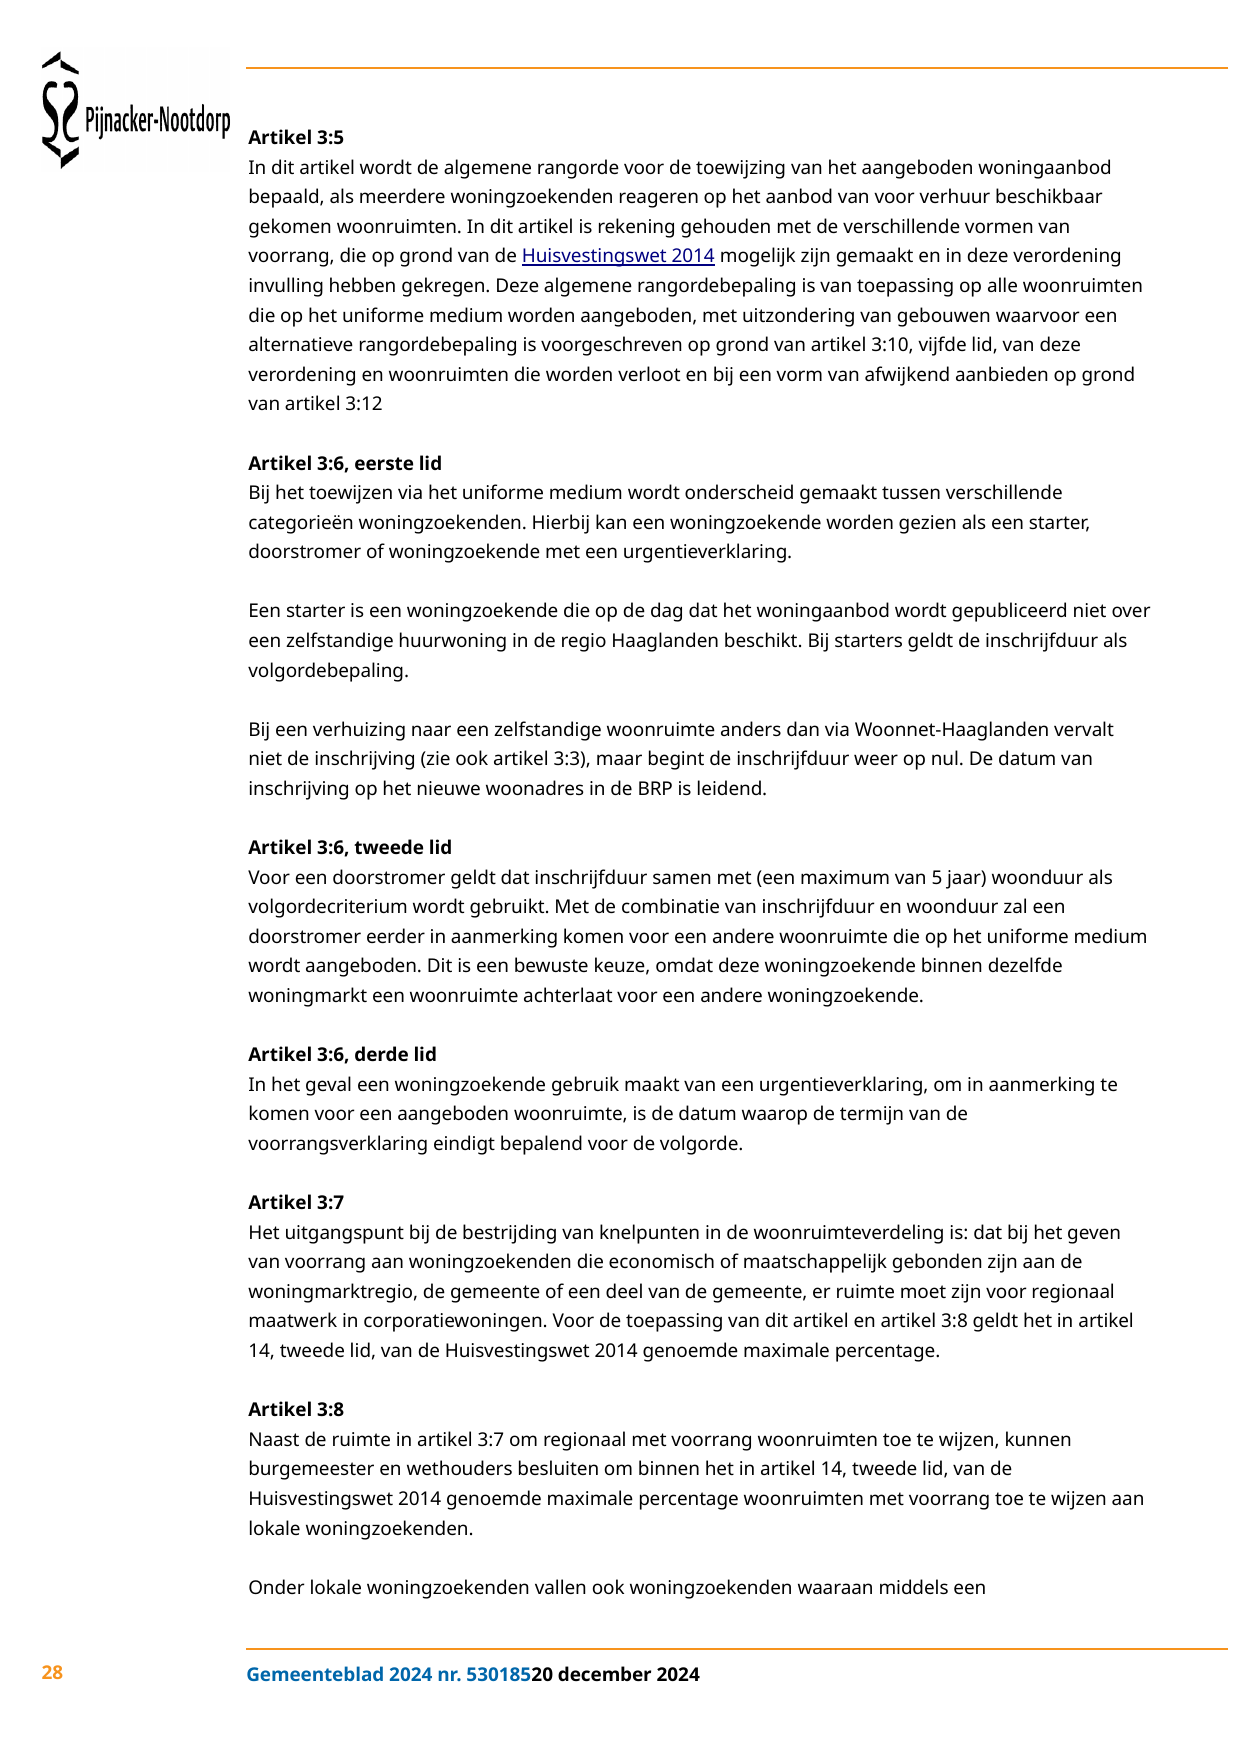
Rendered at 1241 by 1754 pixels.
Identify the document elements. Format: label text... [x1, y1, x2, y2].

text Het uitgangspunt bij de bestrijding van knelpunten in de woonruimteverdeling is: dat bij het geven van voorrang aan woningzoekenden die economisch of maatschappelijk gebonden zijn aan de woningmarktregio, de gemeente of een deel van de gemeente, er ruimte moet zijn voor regionaal maatwerk in corporatiewoningen. Voor de toepassing van dit artikel en artikel 3:8 geldt het in artikel 14, tweede lid, van de Huisvestingswet 2014 genoemde maximale percentage. [248, 1219, 1152, 1363]
text Artikel 3:6, derde lid [248, 1041, 1152, 1067]
text Bij het toewijzen via het uniforme medium wordt onderscheid gemaakt tussen verschillende categorieën woningzoekenden. Hierbij kan een woningzoekende worden gezien als een starter, doorstromer of woningzoekende met een urgentieverklaring. [248, 479, 1152, 564]
text Artikel 3:6, tweede lid [248, 834, 1152, 860]
text Artikel 3:8 [248, 1396, 1152, 1422]
text Artikel 3:7 [248, 1189, 1152, 1215]
text Naast de ruimte in artikel 3:7 om regionaal met voorrang woonruimten toe te wijzen, kunnen burgemeester en wethouders besluiten om binnen het in artikel 14, tweede lid, van de Huisvestingswet 2014 genoemde maximale percentage woonruimten met voorrang toe te wijzen aan lokale woningzoekenden. [248, 1426, 1152, 1541]
text In het geval een woningzoekende gebruik maakt van een urgentieverklaring, om in aanmerking te komen voor een aangeboden woonruimte, is de datum waarop de termijn van de voorrangsverklaring eindigt bepalend voor de volgorde. [248, 1071, 1152, 1156]
text Artikel 3:5 [248, 124, 1152, 150]
text In dit artikel wordt de algemene rangorde voor de toewijzing van het aangeboden woningaanbod bepaald, als meerdere woningzoekenden reageren op het aanbod van voor verhuur beschikbaar gekomen woonruimten. In dit artikel is rekening gehouden met de verschillende vormen van voorrang, die op grond van de Huisvestingswet 2014 mogelijk zijn gemaakt en in deze verordening invulling hebben gekregen. Deze algemene rangordebepaling is van toepassing op alle woonruimten die op het uniforme medium worden aangeboden, met uitzondering van gebouwen waarvoor een alternatieve rangordebepaling is voorgeschreven op grond van artikel 3:10, vijfde lid, van deze verordening en woonruimten die worden verloot en bij een vorm van afwijkend aanbieden op grond van artikel 3:12 [248, 154, 1152, 416]
text Artikel 3:6, eerste lid [248, 450, 1152, 476]
text Een starter is een woningzoekende die op de dag dat het woningaanbod wordt gepubliceerd niet over een zelfstandige huurwoning in de regio Haaglanden beschikt. Bij starters geldt de inschrijfduur als volgordebepaling. [248, 598, 1152, 683]
picture [41, 47, 231, 172]
text Bij een verhuizing naar een zelfstandige woonruimte anders dan via Woonnet-Haaglanden vervalt niet de inschrijving (zie ook artikel 3:3), maar begint de inschrijfduur weer op nul. De datum van inschrijving op het nieuwe woonadres in de BRP is leidend. [248, 716, 1152, 801]
text Voor een doorstromer geldt dat inschrijfduur samen met (een maximum van 5 jaar) woonduur als volgordecriterium wordt gebruikt. Met de combinatie van inschrijfduur en woonduur zal een doorstromer eerder in aanmerking komen voor een andere woonruimte die op het uniforme medium wordt aangeboden. Dit is een bewuste keuze, omdat deze woningzoekende binnen dezelfde woningmarkt een woonruimte achterlaat voor een andere woningzoekende. [248, 864, 1152, 1008]
text Onder lokale woningzoekenden vallen ook woningzoekenden waaraan middels een [248, 1574, 1152, 1600]
